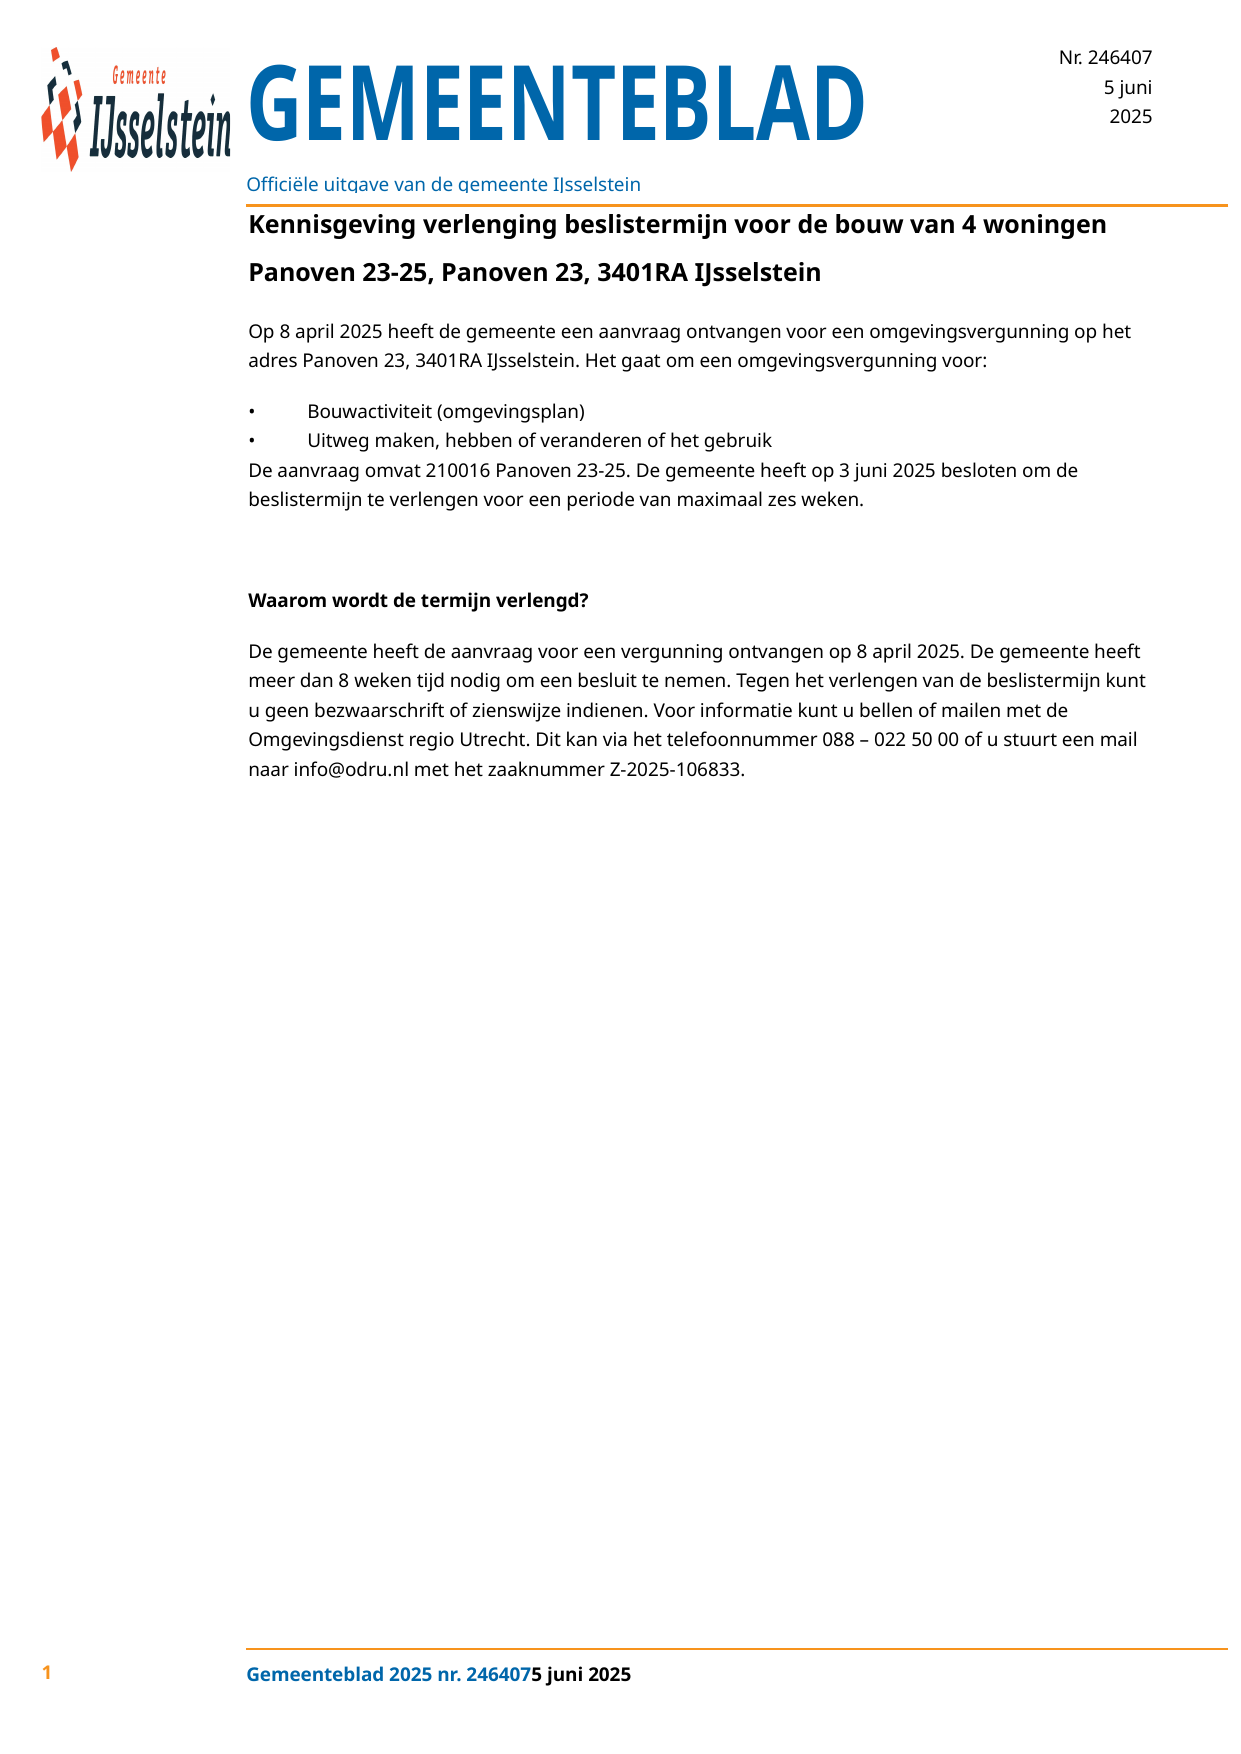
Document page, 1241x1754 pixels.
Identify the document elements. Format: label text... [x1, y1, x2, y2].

picture [41, 47, 231, 172]
text De aanvraag omvat 210016 Panoven 23-25. De gemeente heeft op 3 juni 2025 besloten om de beslistermijn te verlengen voor een periode van maximaal zes weken. [248, 457, 1152, 512]
text Waarom wordt de termijn verlengd? [248, 587, 1152, 613]
text De gemeente heeft de aanvraag voor een vergunning ontvangen op 8 april 2025. De gemeente heeft meer dan 8 weken tijd nodig om een besluit te nemen. Tegen het verlengen van de beslistermijn kunt u geen bezwaarschrift of zienswijze indienen. Voor informatie kunt u bellen of mailen met de Omgevingsdienst regio Utrecht. Dit kan via het telefoonnummer 088 – 022 50 00 of u stuurt een mail naar info@odru.nl met het zaaknummer Z-2025-106833. [248, 638, 1152, 782]
list Uitweg maken, hebben of veranderen of het gebruik [248, 427, 1152, 453]
text Kennisgeving verlenging beslistermijn voor de bouw van 4 woningen Panoven 23-25, Panoven 23, 3401RA IJsselstein [248, 207, 1152, 288]
text Op 8 april 2025 heeft de gemeente een aanvraag ontvangen voor een omgevingsvergunning op het adres Panoven 23, 3401RA IJsselstein. Het gaat om een omgevingsvergunning voor: [248, 318, 1152, 373]
list Bouwactiviteit (omgevingsplan) [248, 398, 1152, 424]
